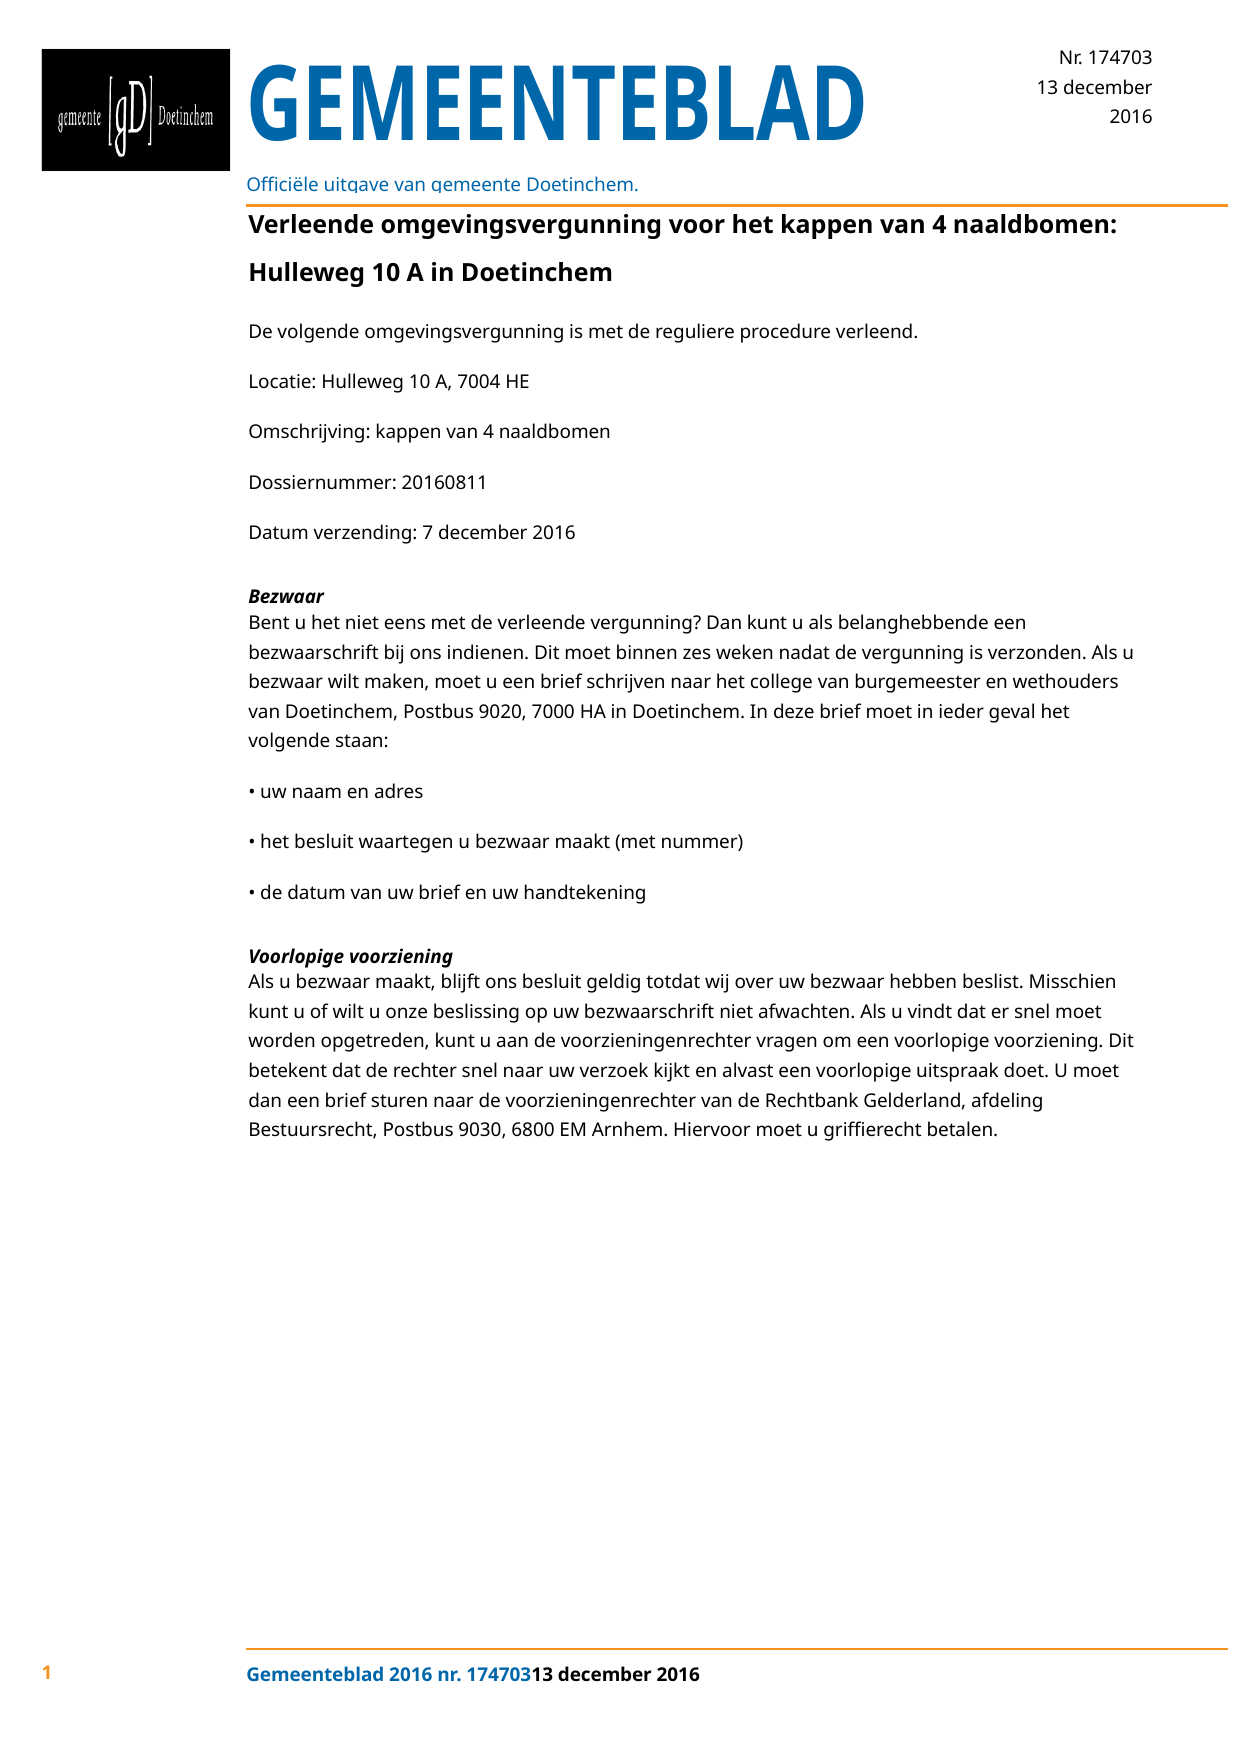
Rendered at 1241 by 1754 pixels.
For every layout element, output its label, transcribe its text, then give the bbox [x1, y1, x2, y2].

text • het besluit waartegen u bezwaar maakt (met nummer) [248, 828, 1152, 854]
text De volgende omgevingsvergunning is met de reguliere procedure verleend. [248, 318, 1152, 344]
text Datum verzending: 7 december 2016 [248, 519, 1152, 545]
text Omschrijving: kappen van 4 naaldbomen [248, 419, 1152, 444]
text Bent u het niet eens met de verleende vergunning? Dan kunt u als belanghebbende een bezwaarschrift bij ons indienen. Dit moet binnen zes weken nadat de vergunning is verzonden. Als u bezwaar wilt maken, moet u een brief schrijven naar het college van burgemeester en wethouders van Doetinchem, Postbus 9020, 7000 HA in Doetinchem. In deze brief moet in ieder geval het volgende staan: [248, 609, 1152, 753]
text Locatie: Hulleweg 10 A, 7004 HE [248, 368, 1152, 394]
picture [41, 47, 231, 172]
text Verleende omgevingsvergunning voor het kappen van 4 naaldbomen: Hulleweg 10 A in Doetinchem [248, 207, 1152, 288]
text • de datum van uw brief en uw handtekening [248, 879, 1152, 904]
text Bezwaar [248, 583, 1152, 609]
text Voorlopige voorziening [248, 943, 1152, 968]
text Als u bezwaar maakt, blijft ons besluit geldig totdat wij over uw bezwaar hebben beslist. Misschien kunt u of wilt u onze beslissing op uw bezwaarschrift niet afwachten. Als u vindt dat er snel moet worden opgetreden, kunt u aan de voorzieningenrechter vragen om een voorlopige voorziening. Dit betekent dat de rechter snel naar uw verzoek kijkt en alvast een voorlopige uitspraak doet. U moet dan een brief sturen naar de voorzieningenrechter van de Rechtbank Gelderland, afdeling Bestuursrecht, Postbus 9030, 6800 EM Arnhem. Hiervoor moet u griffierecht betalen. [248, 968, 1152, 1142]
text • uw naam en adres [248, 778, 1152, 804]
text Dossiernummer: 20160811 [248, 469, 1152, 495]
